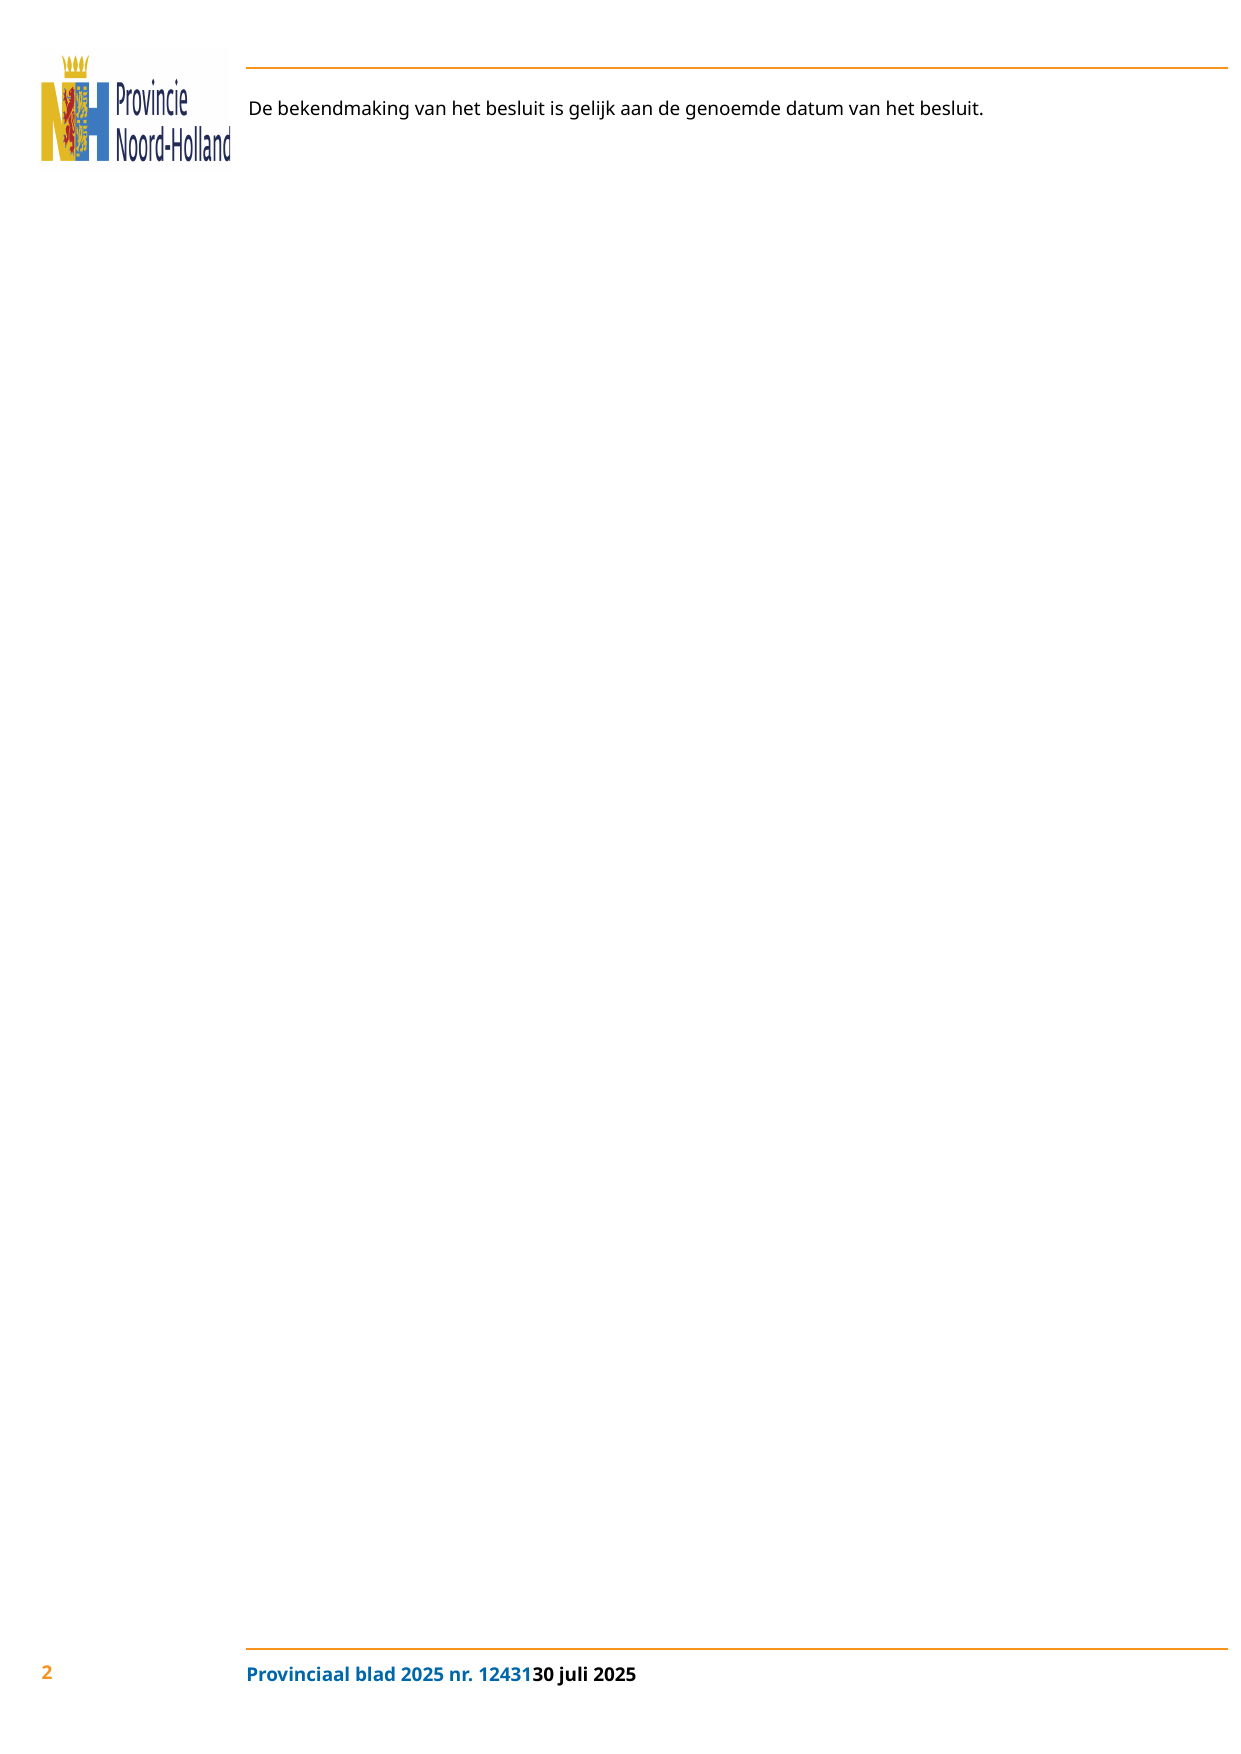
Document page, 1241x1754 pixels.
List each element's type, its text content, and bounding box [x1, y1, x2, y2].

picture [41, 47, 231, 172]
text De bekendmaking van het besluit is gelijk aan de genoemde datum van het besluit. [248, 95, 1152, 121]
